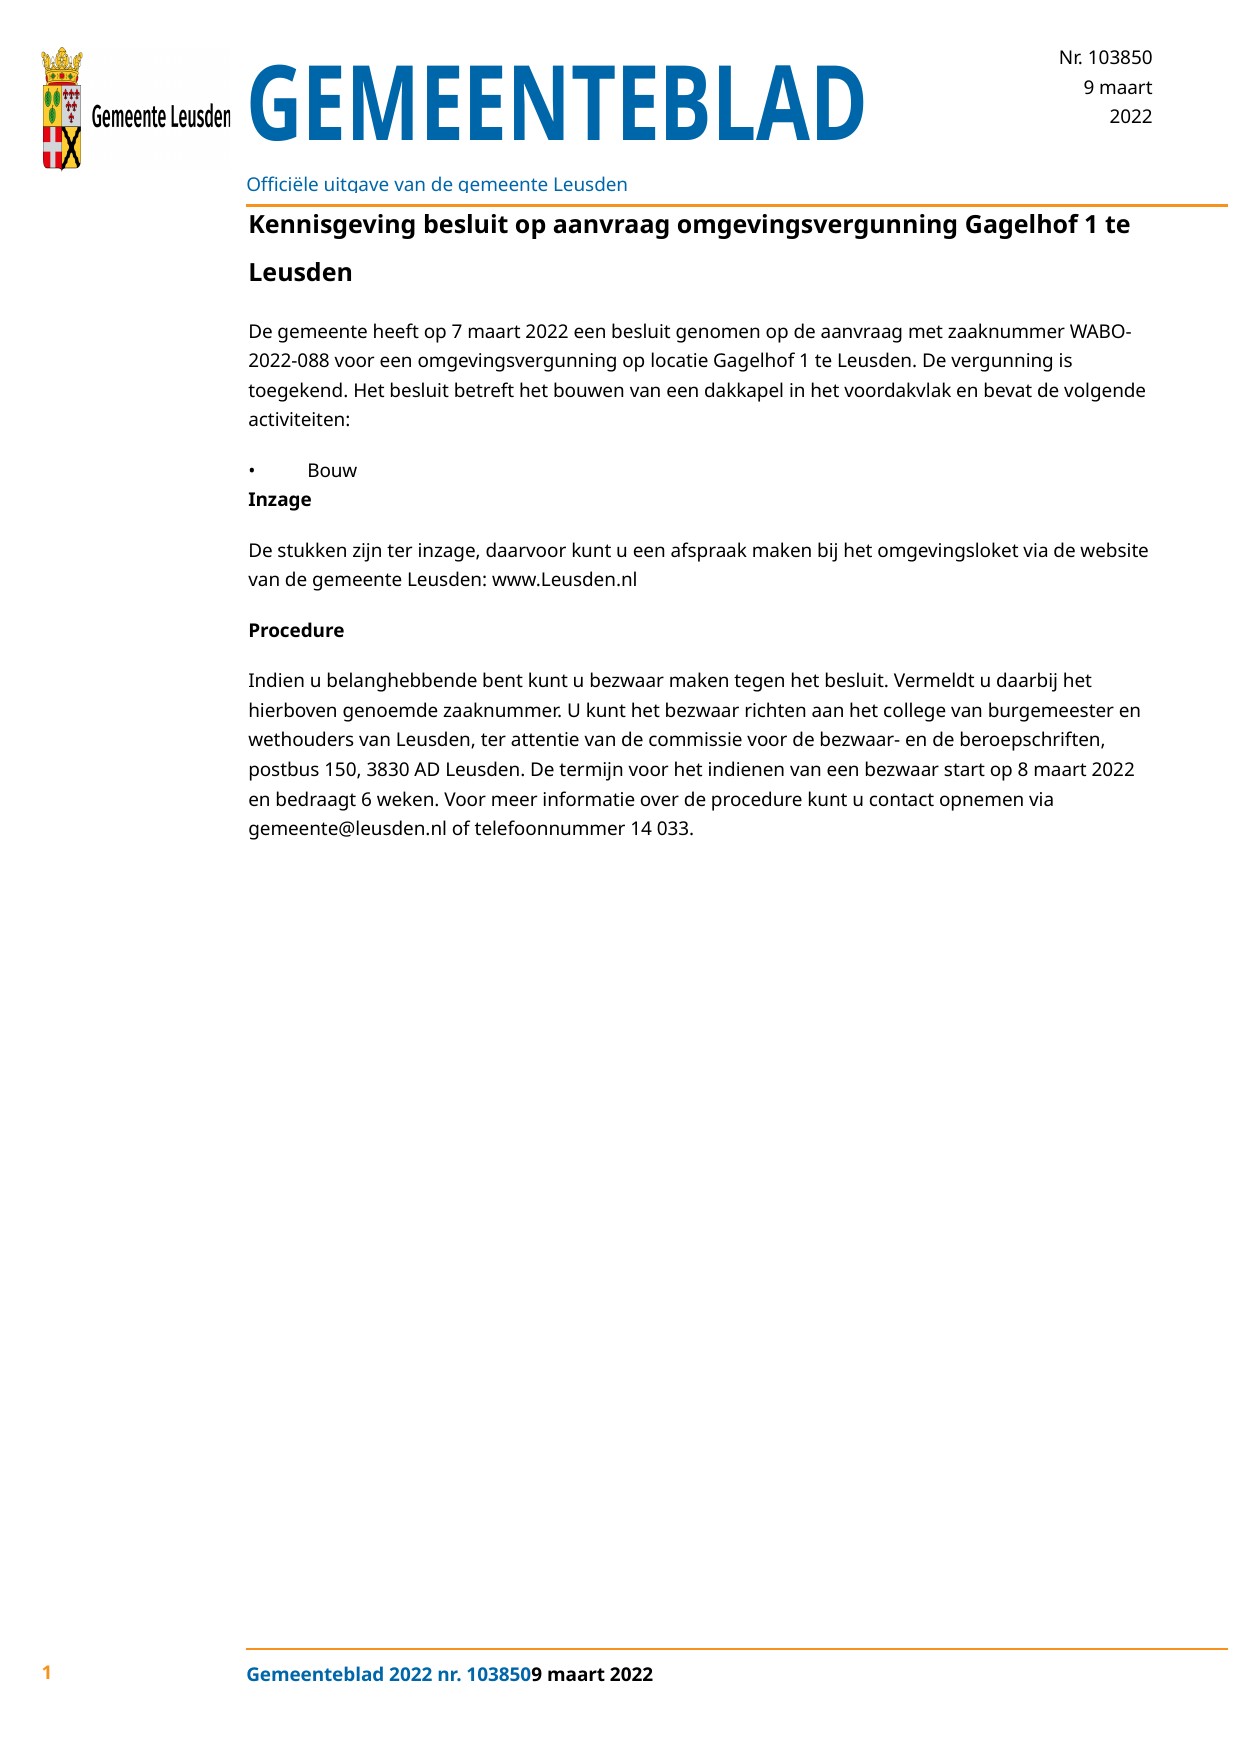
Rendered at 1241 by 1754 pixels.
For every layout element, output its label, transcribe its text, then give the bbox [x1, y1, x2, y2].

text De stukken zijn ter inzage, daarvoor kunt u een afspraak maken bij het omgevingsloket via de website van de gemeente Leusden: www.Leusden.nl [248, 537, 1152, 592]
text De gemeente heeft op 7 maart 2022 een besluit genomen op de aanvraag met zaaknummer WABO-2022-088 voor een omgevingsvergunning op locatie Gagelhof 1 te Leusden. De vergunning is toegekend. Het besluit betreft het bouwen van een dakkapel in het voordakvlak en bevat de volgende activiteiten: [248, 318, 1152, 432]
picture [41, 47, 231, 172]
text Inzage [248, 487, 1152, 512]
text Indien u belanghebbende bent kunt u bezwaar maken tegen het besluit. Vermeldt u daarbij het hierboven genoemde zaaknummer. U kunt het bezwaar richten aan het college van burgemeester en wethouders van Leusden, ter attentie van de commissie voor de bezwaar- en de beroepschriften, postbus 150, 3830 AD Leusden. De termijn voor het indienen van een bezwaar start op 8 maart 2022 en bedraagt 6 weken. Voor meer informatie over de procedure kunt u contact opnemen via gemeente@leusden.nl of telefoonnummer 14 033. [248, 667, 1152, 841]
text Kennisgeving besluit op aanvraag omgevingsvergunning Gagelhof 1 te Leusden [248, 207, 1152, 288]
list Bouw [248, 457, 1152, 483]
text Procedure [248, 617, 1152, 643]
